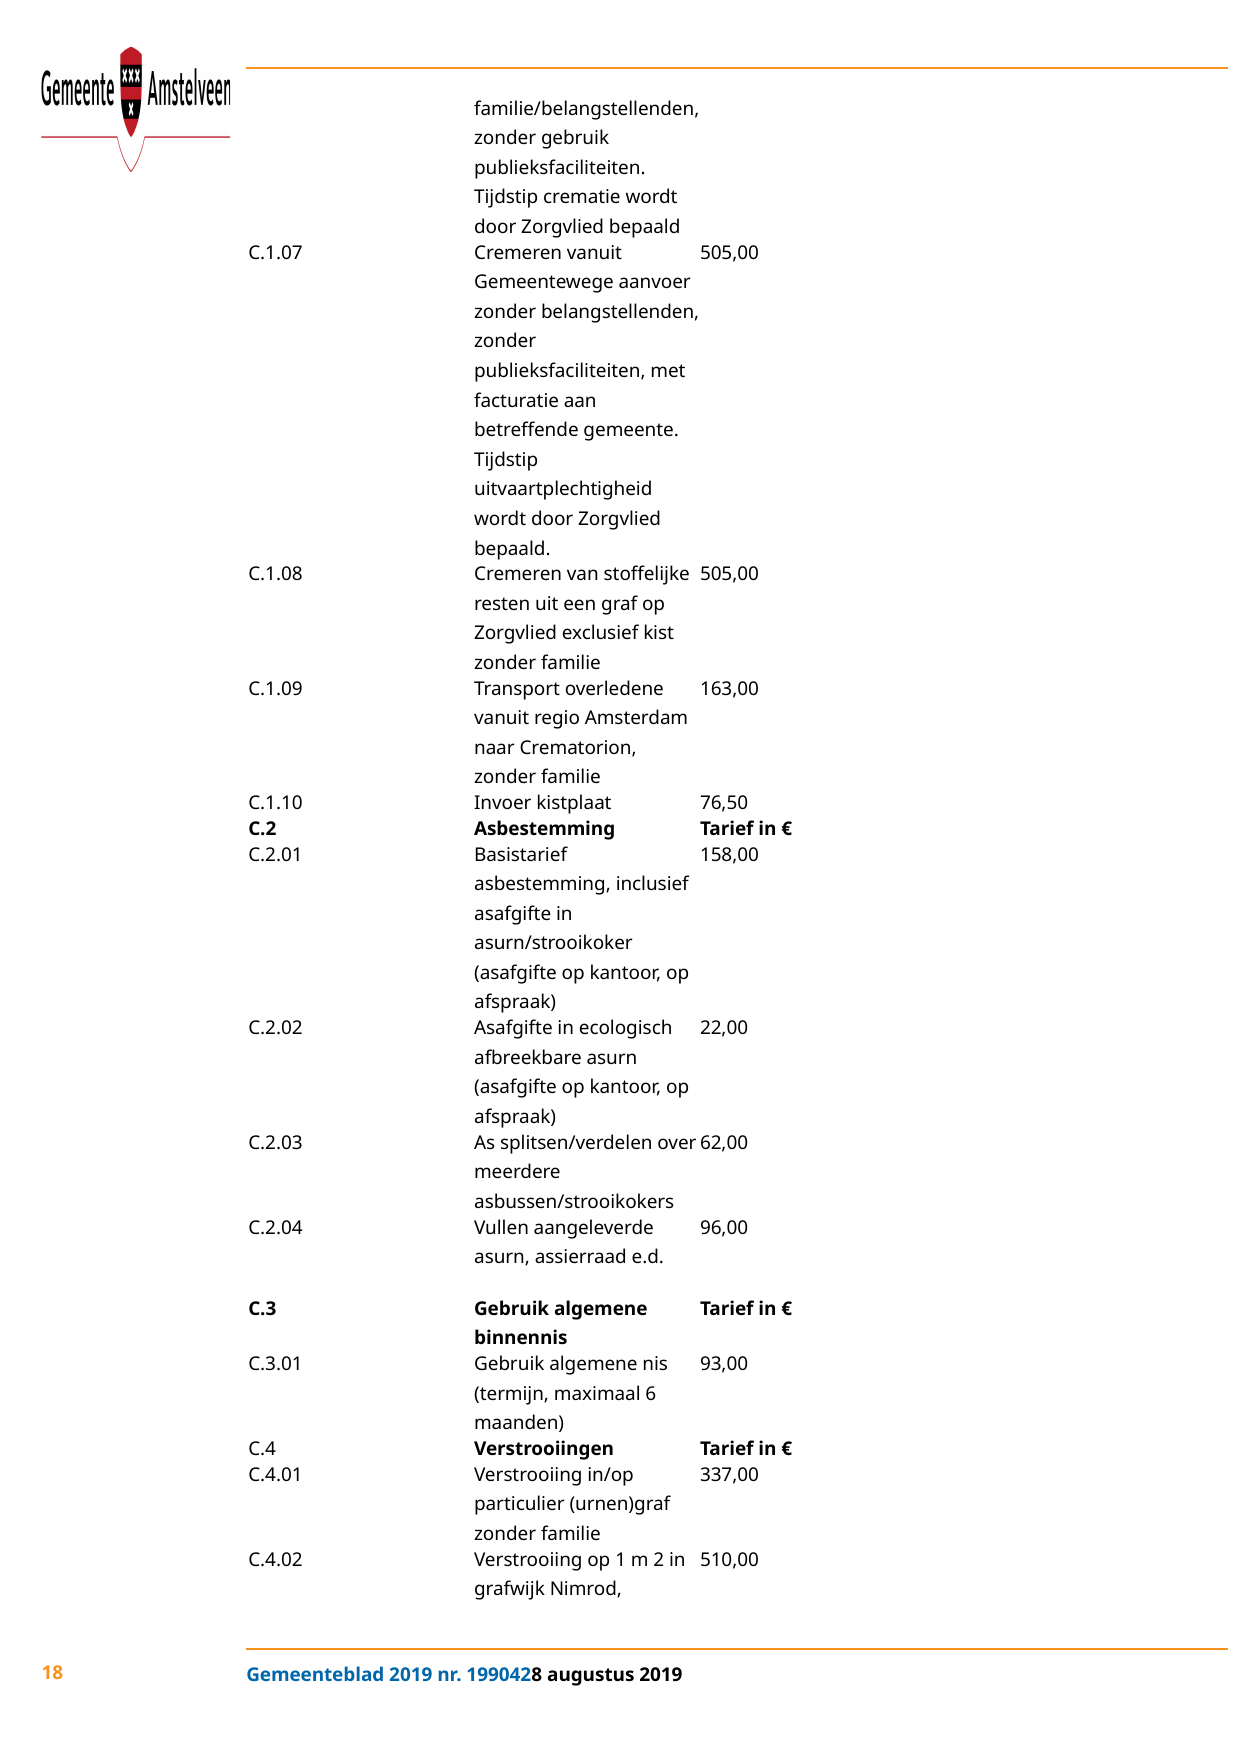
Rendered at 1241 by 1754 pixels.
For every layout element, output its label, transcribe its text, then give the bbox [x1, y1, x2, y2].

table_cell As splitsen/verdelen over meerdere asbussen/strooikokers [474, 1129, 700, 1214]
table_cell 163,00 [700, 675, 926, 789]
table_cell Verstrooiingen [474, 1435, 700, 1461]
table_cell [248, 1269, 474, 1295]
table_cell 510,00 [700, 1546, 926, 1601]
table_cell Asafgifte in ecologisch afbreekbare asurn (asafgifte op kantoor, op afspraak) [474, 1015, 700, 1129]
table_cell Gebruik algemene nis (termijn, maximaal 6 maanden) [474, 1350, 700, 1435]
table_cell Transport overledene vanuit regio Amsterdam naar Crematorion, zonder familie [474, 675, 700, 789]
table_cell 505,00 [700, 239, 926, 560]
table_cell Invoer kistplaat [474, 789, 700, 815]
table_cell familie/belangstellenden, zonder gebruik publieksfaciliteiten. Tijdstip crematie wordt door Zorgvlied bepaald [474, 95, 700, 239]
table_cell Vullen aangeleverde asurn, assierraad e.d. [474, 1214, 700, 1269]
table_cell [700, 1269, 926, 1295]
table_cell Basistarief asbestemming, inclusief asafgifte in asurn/strooikoker (asafgifte op kantoor, op afspraak) [474, 841, 700, 1014]
table_cell C.2.02 [248, 1015, 474, 1129]
table_cell C.2.03 [248, 1129, 474, 1214]
table_cell C.4.01 [248, 1461, 474, 1546]
table_cell 76,50 [700, 789, 926, 815]
picture [41, 47, 231, 172]
table_cell C.2 [248, 815, 474, 841]
table_cell C.1.10 [248, 789, 474, 815]
table_cell C.1.07 [248, 239, 474, 560]
table_cell 158,00 [700, 841, 926, 1014]
table_cell 93,00 [700, 1350, 926, 1435]
table_cell C.2.01 [248, 841, 474, 1014]
table_cell Verstrooiing in/op particulier (urnen)graf zonder familie [474, 1461, 700, 1546]
table_cell C.4.02 [248, 1546, 474, 1601]
table_cell C.3.01 [248, 1350, 474, 1435]
table_cell Tarief in € [700, 1295, 926, 1350]
table_cell 62,00 [700, 1129, 926, 1214]
table_cell C.1.09 [248, 675, 474, 789]
table_cell Asbestemming [474, 815, 700, 841]
table_cell [700, 95, 926, 239]
table_cell 22,00 [700, 1015, 926, 1129]
table_cell 505,00 [700, 560, 926, 675]
table_cell Tarief in € [700, 815, 926, 841]
table_cell C.3 [248, 1295, 474, 1350]
table_cell 96,00 [700, 1214, 926, 1269]
table_cell C.4 [248, 1435, 474, 1461]
table_cell Verstrooiing op 1 m 2 in grafwijk Nimrod, [474, 1546, 700, 1601]
table_cell C.1.08 [248, 560, 474, 675]
table_cell Tarief in € [700, 1435, 926, 1461]
table_cell [474, 1269, 700, 1295]
table_cell C.2.04 [248, 1214, 474, 1269]
table_cell Cremeren vanuit Gemeentewege aanvoer zonder belangstellenden, zonder publieksfaciliteiten, met facturatie aan betreffende gemeente. Tijdstip uitvaartplechtigheid wordt door Zorgvlied bepaald. [474, 239, 700, 560]
table_cell [248, 95, 474, 239]
table_cell 337,00 [700, 1461, 926, 1546]
table_cell Cremeren van stoffelijke resten uit een graf op Zorgvlied exclusief kist zonder familie [474, 560, 700, 675]
table_cell Gebruik algemene binnennis [474, 1295, 700, 1350]
